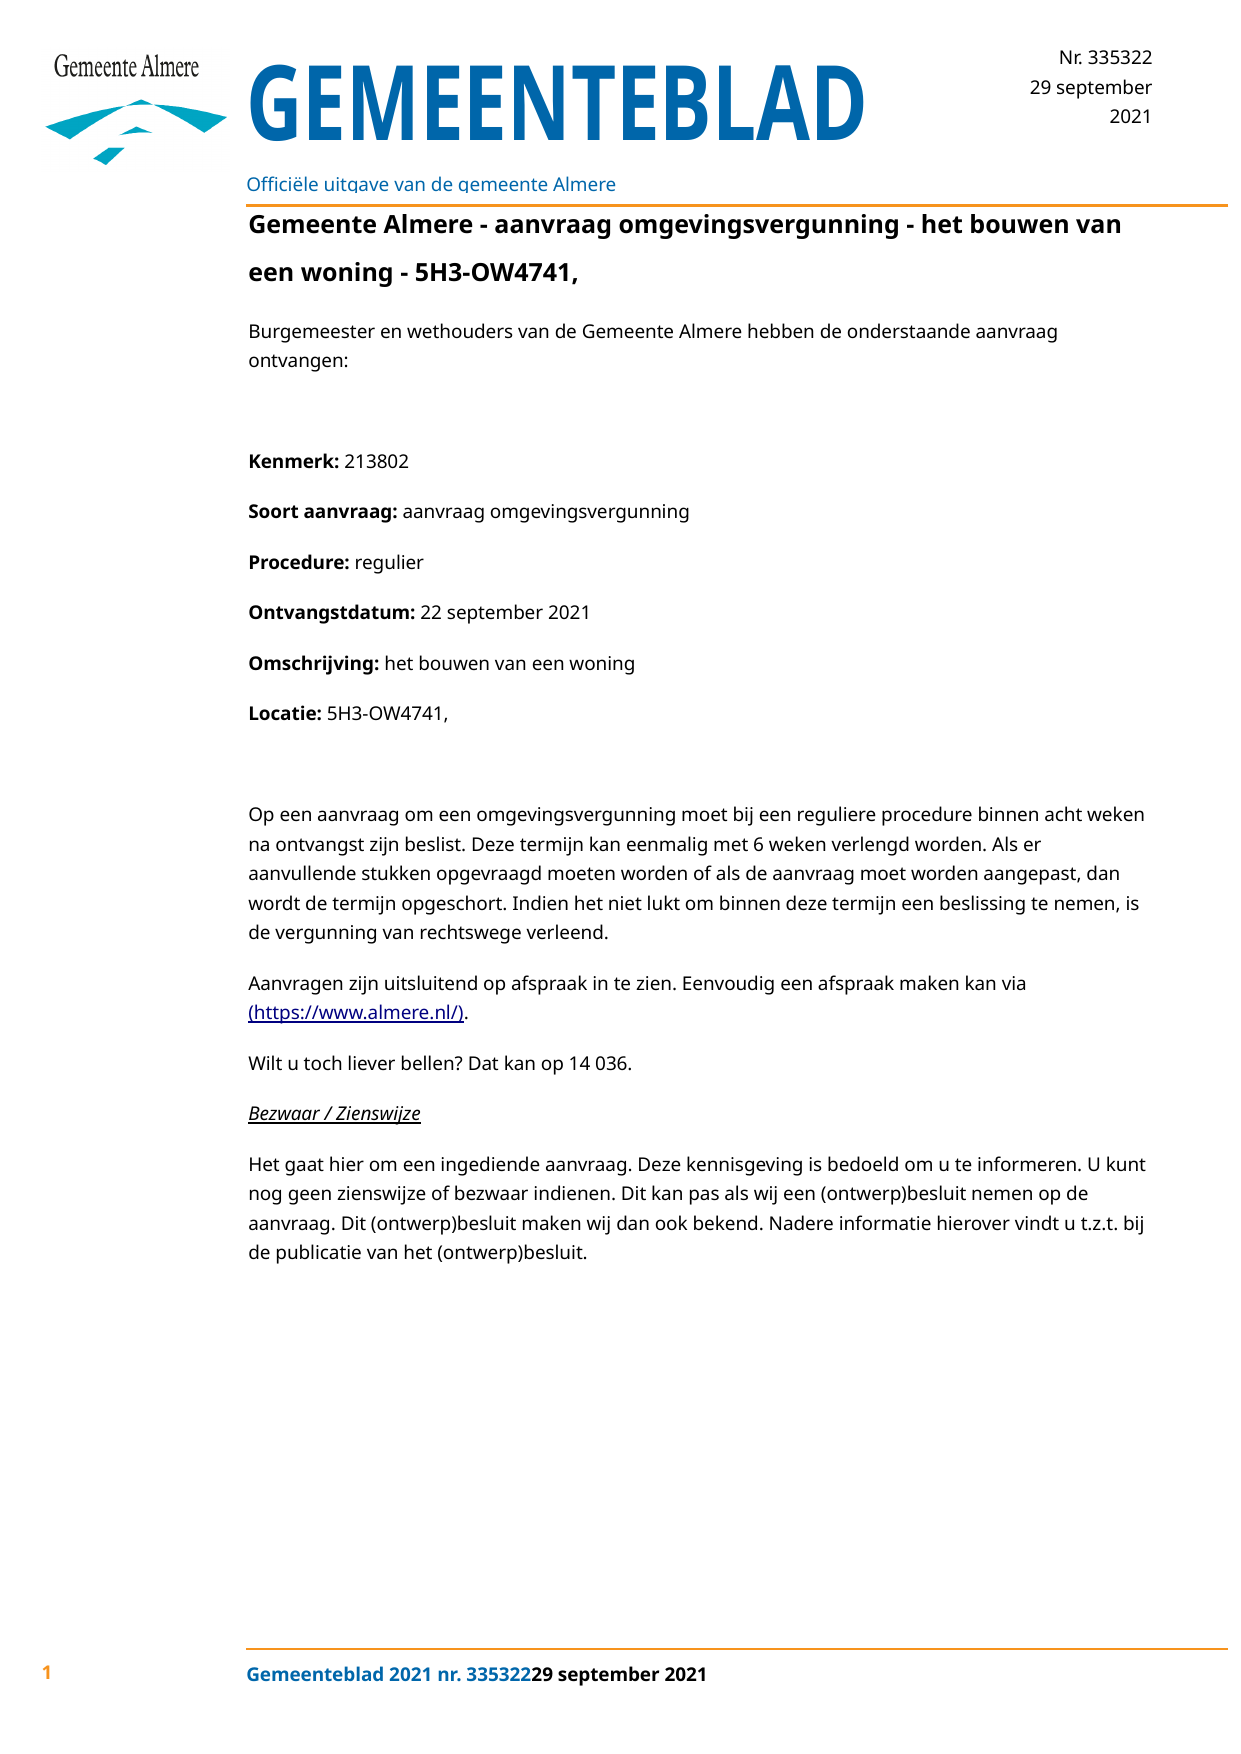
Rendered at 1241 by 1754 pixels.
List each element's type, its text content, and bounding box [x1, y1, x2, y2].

text Locatie: 5H3-OW4741, [248, 700, 1152, 726]
text Kenmerk: 213802 [248, 448, 1152, 474]
text Bezwaar / Zienswijze [248, 1100, 1152, 1126]
text Soort aanvraag: aanvraag omgevingsvergunning [248, 499, 1152, 524]
text Burgemeester en wethouders van de Gemeente Almere hebben de onderstaande aanvraag ontvangen: [248, 318, 1152, 373]
text Wilt u toch liever bellen? Dat kan op 14 036. [248, 1050, 1152, 1076]
text Ontvangstdatum: 22 september 2021 [248, 599, 1152, 625]
text Gemeente Almere - aanvraag omgevingsvergunning - het bouwen van een woning - 5H3-OW4741, [248, 207, 1152, 288]
text Het gaat hier om een ingediende aanvraag. Deze kennisgeving is bedoeld om u te informeren. U kunt nog geen zienswijze of bezwaar indienen. Dit kan pas als wij een (ontwerp)besluit nemen op de aanvraag. Dit (ontwerp)besluit maken wij dan ook bekend. Nadere informatie hierover vindt u t.z.t. bij de publicatie van het (ontwerp)besluit. [248, 1151, 1152, 1265]
picture [41, 47, 231, 172]
text Procedure: regulier [248, 549, 1152, 575]
text Op een aanvraag om een omgevingsvergunning moet bij een reguliere procedure binnen acht weken na ontvangst zijn beslist. Deze termijn kan eenmalig met 6 weken verlengd worden. Als er aanvullende stukken opgevraagd moeten worden of als de aanvraag moet worden aangepast, dan wordt de termijn opgeschort. Indien het niet lukt om binnen deze termijn een beslissing te nemen, is de vergunning van rechtswege verleend. [248, 801, 1152, 945]
text Omschrijving: het bouwen van een woning [248, 650, 1152, 676]
text Aanvragen zijn uitsluitend op afspraak in te zien. Eenvoudig een afspraak maken kan via (https://www.almere.nl/). [248, 970, 1152, 1025]
